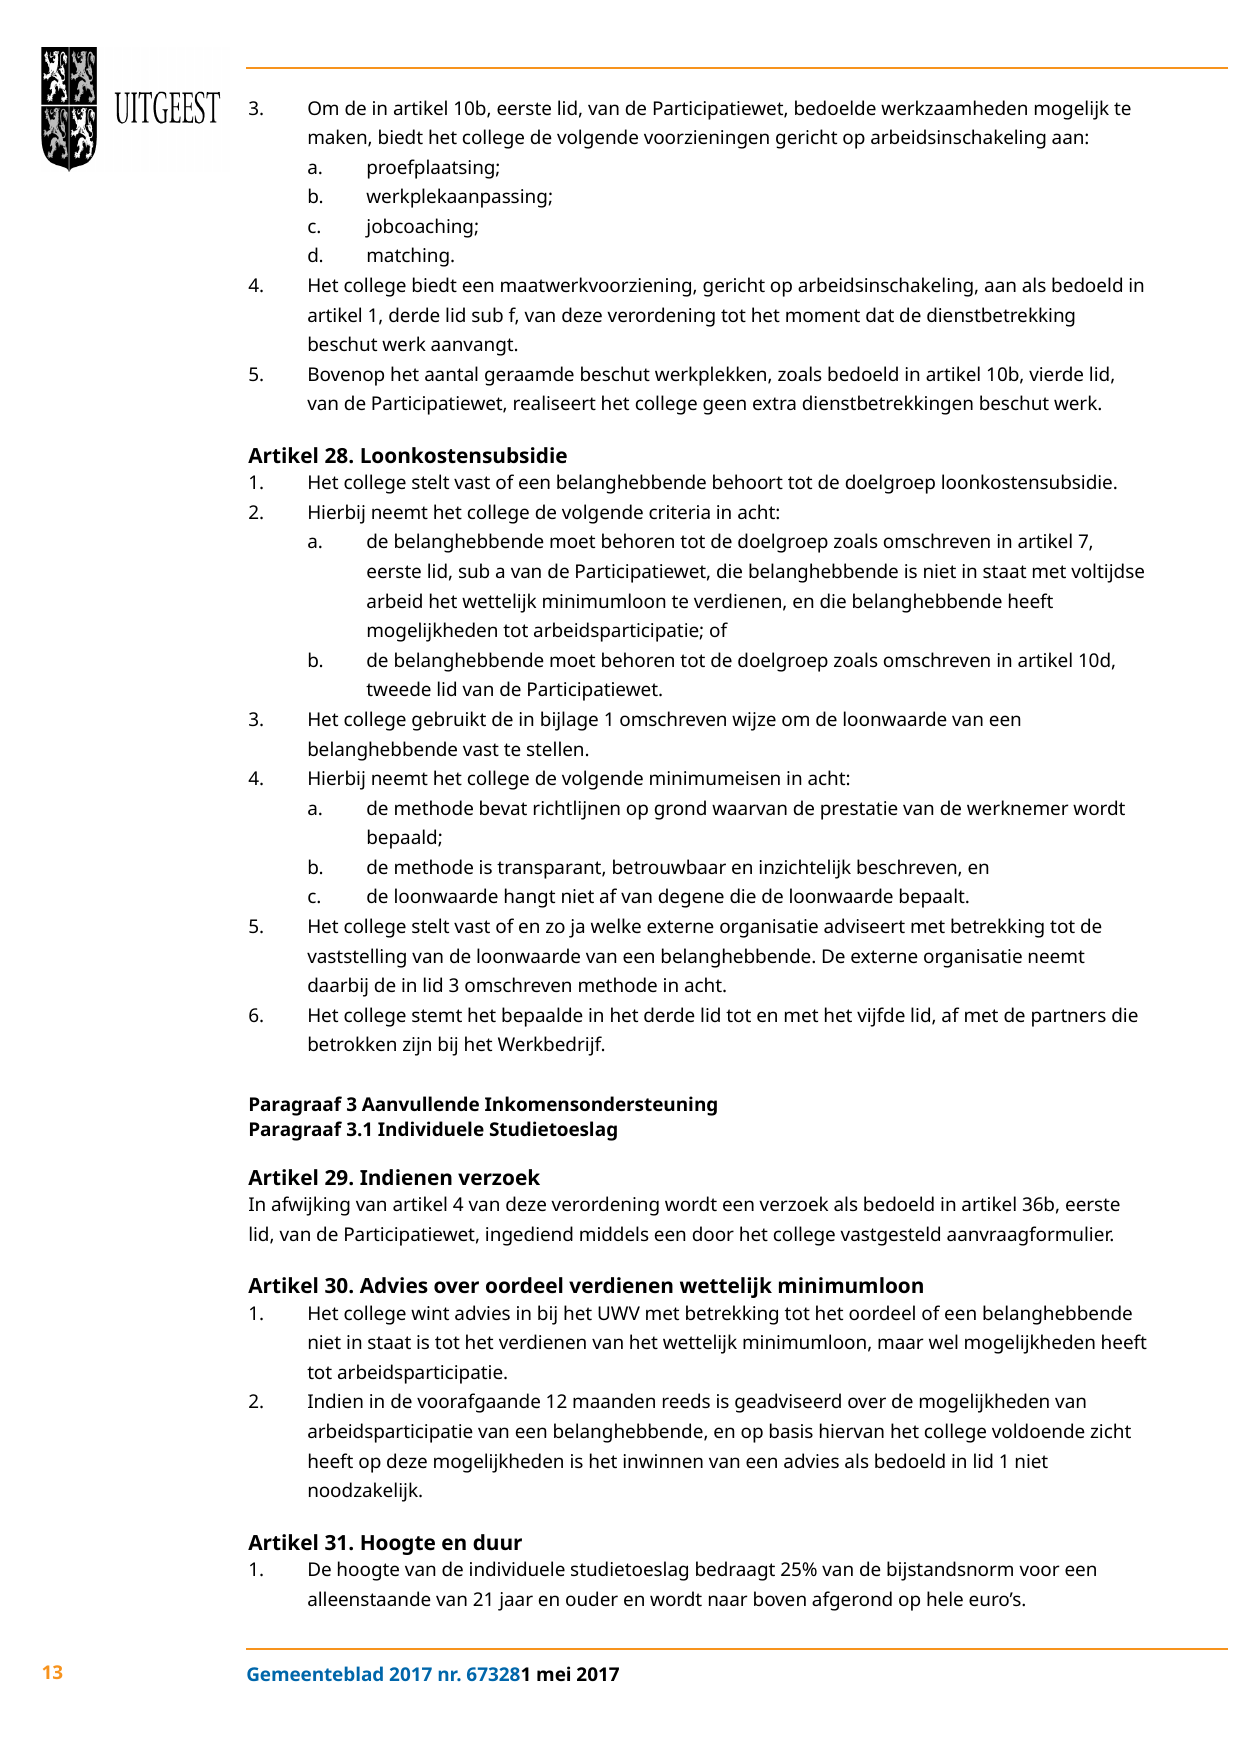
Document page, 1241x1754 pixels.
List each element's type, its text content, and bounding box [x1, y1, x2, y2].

text In afwijking van artikel 4 van deze verordening wordt een verzoek als bedoeld in artikel 36b, eerste lid, van de Participatiewet, ingediend middels een door het college vastgesteld aanvraagformulier. [248, 1191, 1152, 1247]
list Hierbij neemt het college de volgende minimumeisen in acht: [248, 765, 1152, 791]
text Artikel 30. Advies over oordeel verdienen wettelijk minimumloon [248, 1271, 1152, 1300]
list de loonwaarde hangt niet af van degene die de loonwaarde bepaalt. [307, 884, 1152, 909]
list Het college stemt het bepaalde in het derde lid tot en met het vijfde lid, af met de partners die betrokken zijn bij het Werkbedrijf. [248, 1002, 1152, 1057]
list Om de in artikel 10b, eerste lid, van de Participatiewet, bedoelde werkzaamheden mogelijk te maken, biedt het college de volgende voorzieningen gericht op arbeidsinschakeling aan: [248, 95, 1152, 150]
list de methode bevat richtlijnen op grond waarvan de prestatie van de werknemer wordt bepaald; [307, 795, 1152, 850]
text Artikel 31. Hoogte en duur [248, 1528, 1152, 1556]
list de belanghebbende moet behoren tot de doelgroep zoals omschreven in artikel 7, eerste lid, sub a van de Participatiewet, die belanghebbende is niet in staat met voltijdse arbeid het wettelijk minimumloon te verdienen, en die belanghebbende heeft mogelijkheden tot arbeidsparticipatie; of [307, 529, 1152, 643]
list de methode is transparant, betrouwbaar en inzichtelijk beschreven, en [307, 854, 1152, 880]
text Artikel 29. Indienen verzoek [248, 1163, 1152, 1191]
list Het college biedt een maatwerkvoorziening, gericht op arbeidsinschakeling, aan als bedoeld in artikel 1, derde lid sub f, van deze verordening tot het moment dat de dienstbetrekking beschut werk aanvangt. [248, 272, 1152, 357]
list Het college stelt vast of en zo ja welke externe organisatie adviseert met betrekking tot de vaststelling van de loonwaarde van een belanghebbende. De externe organisatie neemt daarbij de in lid 3 omschreven methode in acht. [248, 913, 1152, 998]
list De hoogte van de individuele studietoeslag bedraagt 25% van de bijstandsnorm voor een [248, 1556, 1152, 1582]
list de belanghebbende moet behoren tot de doelgroep zoals omschreven in artikel 10d, tweede lid van de Participatiewet. [307, 647, 1152, 702]
list werkplekaanpassing; [307, 183, 1152, 209]
text Paragraaf 3 Aanvullende Inkomensondersteuning [248, 1091, 1152, 1116]
list alleenstaande van 21 jaar en ouder en wordt naar boven afgerond op hele euro’s. [248, 1586, 1152, 1612]
list Het college gebruikt de in bijlage 1 omschreven wijze om de loonwaarde van een belanghebbende vast te stellen. [248, 706, 1152, 761]
list jobcoaching; [307, 213, 1152, 239]
list Indien in de voorafgaande 12 maanden reeds is geadviseerd over de mogelijkheden van arbeidsparticipatie van een belanghebbende, en op basis hiervan het college voldoende zicht heeft op deze mogelijkheden is het inwinnen van een advies als bedoeld in lid 1 niet noodzakelijk. [248, 1389, 1152, 1503]
list Hierbij neemt het college de volgende criteria in acht: [248, 499, 1152, 525]
list proefplaatsing; [307, 154, 1152, 180]
list Het college wint advies in bij het UWV met betrekking tot het oordeel of een belanghebbende niet in staat is tot het verdienen van het wettelijk minimumloon, maar wel mogelijkheden heeft tot arbeidsparticipatie. [248, 1300, 1152, 1385]
list matching. [307, 243, 1152, 268]
text Artikel 28. Loonkostensubsidie [248, 441, 1152, 469]
list Het college stelt vast of een belanghebbende behoort tot de doelgroep loonkostensubsidie. [248, 469, 1152, 495]
text Paragraaf 3.1 Individuele Studietoeslag [248, 1116, 1152, 1142]
picture [41, 47, 231, 172]
list Bovenop het aantal geraamde beschut werkplekken, zoals bedoeld in artikel 10b, vierde lid, van de Participatiewet, realiseert het college geen extra dienstbetrekkingen beschut werk. [248, 361, 1152, 416]
